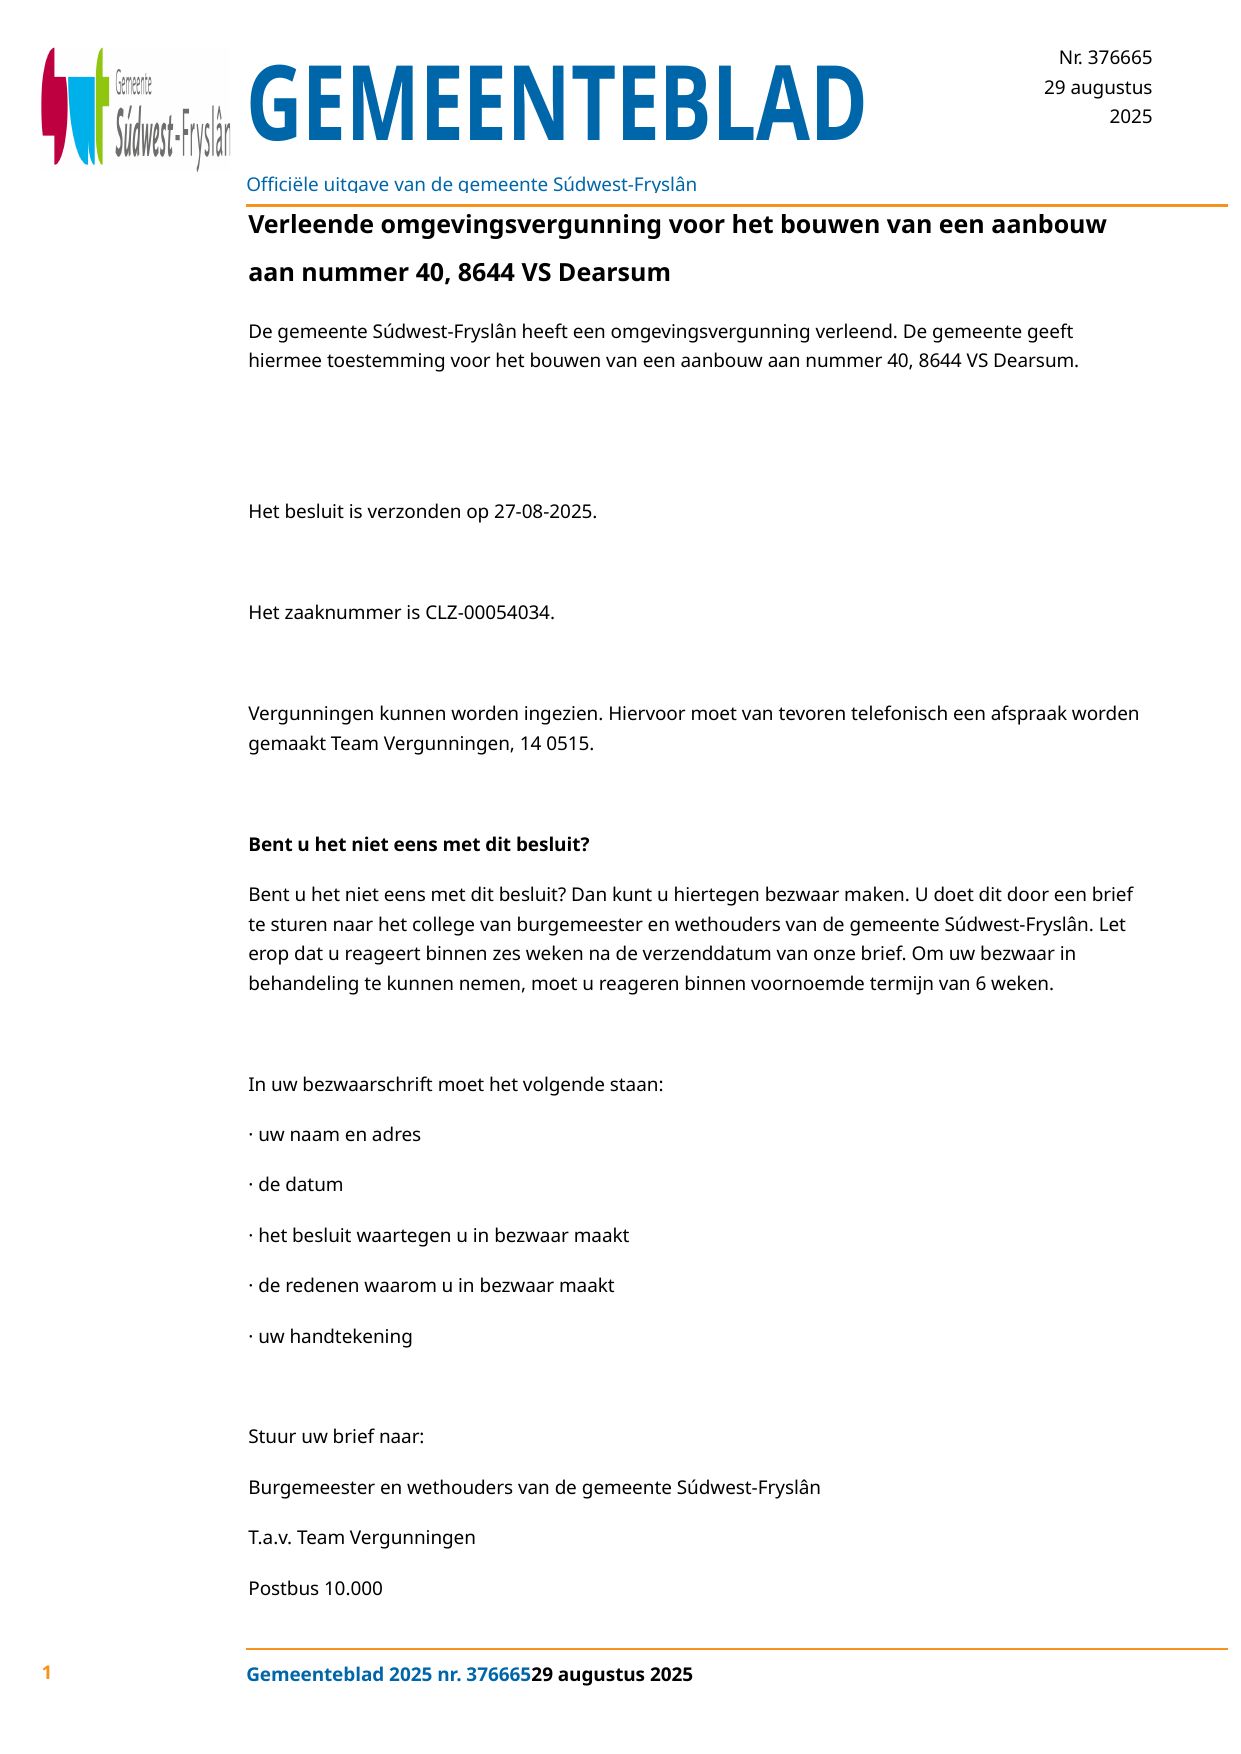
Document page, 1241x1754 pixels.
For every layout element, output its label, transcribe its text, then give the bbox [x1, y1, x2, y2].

text T.a.v. Team Vergunningen [248, 1524, 1152, 1550]
text · de redenen waarom u in bezwaar maakt [248, 1272, 1152, 1298]
text Postbus 10.000 [248, 1575, 1152, 1601]
text · het besluit waartegen u in bezwaar maakt [248, 1222, 1152, 1248]
text Vergunningen kunnen worden ingezien. Hiervoor moet van tevoren telefonisch een afspraak worden gemaakt Team Vergunningen, 14 0515. [248, 700, 1152, 756]
text Stuur uw brief naar: [248, 1424, 1152, 1449]
text De gemeente Súdwest-Fryslân heeft een omgevingsvergunning verleend. De gemeente geeft hiermee toestemming voor het bouwen van een aanbouw aan nummer 40, 8644 VS Dearsum. [248, 318, 1152, 373]
text Bent u het niet eens met dit besluit? Dan kunt u hiertegen bezwaar maken. U doet dit door een brief te sturen naar het college van burgemeester en wethouders van de gemeente Súdwest-Fryslân. Let erop dat u reageert binnen zes weken na de verzenddatum van onze brief. Om uw bezwaar in behandeling te kunnen nemen, moet u reageren binnen voornoemde termijn van 6 weken. [248, 881, 1152, 996]
text · uw naam en adres [248, 1121, 1152, 1147]
text · de datum [248, 1172, 1152, 1197]
text Bent u het niet eens met dit besluit? [248, 831, 1152, 857]
text · uw handtekening [248, 1323, 1152, 1349]
text In uw bezwaarschrift moet het volgende staan: [248, 1071, 1152, 1097]
text Verleende omgevingsvergunning voor het bouwen van een aanbouw aan nummer 40, 8644 VS Dearsum [248, 207, 1152, 288]
text Het zaaknummer is CLZ-00054034. [248, 599, 1152, 625]
text Burgemeester en wethouders van de gemeente Súdwest-Fryslân [248, 1474, 1152, 1500]
picture [41, 47, 231, 172]
text Het besluit is verzonden op 27-08-2025. [248, 499, 1152, 524]
